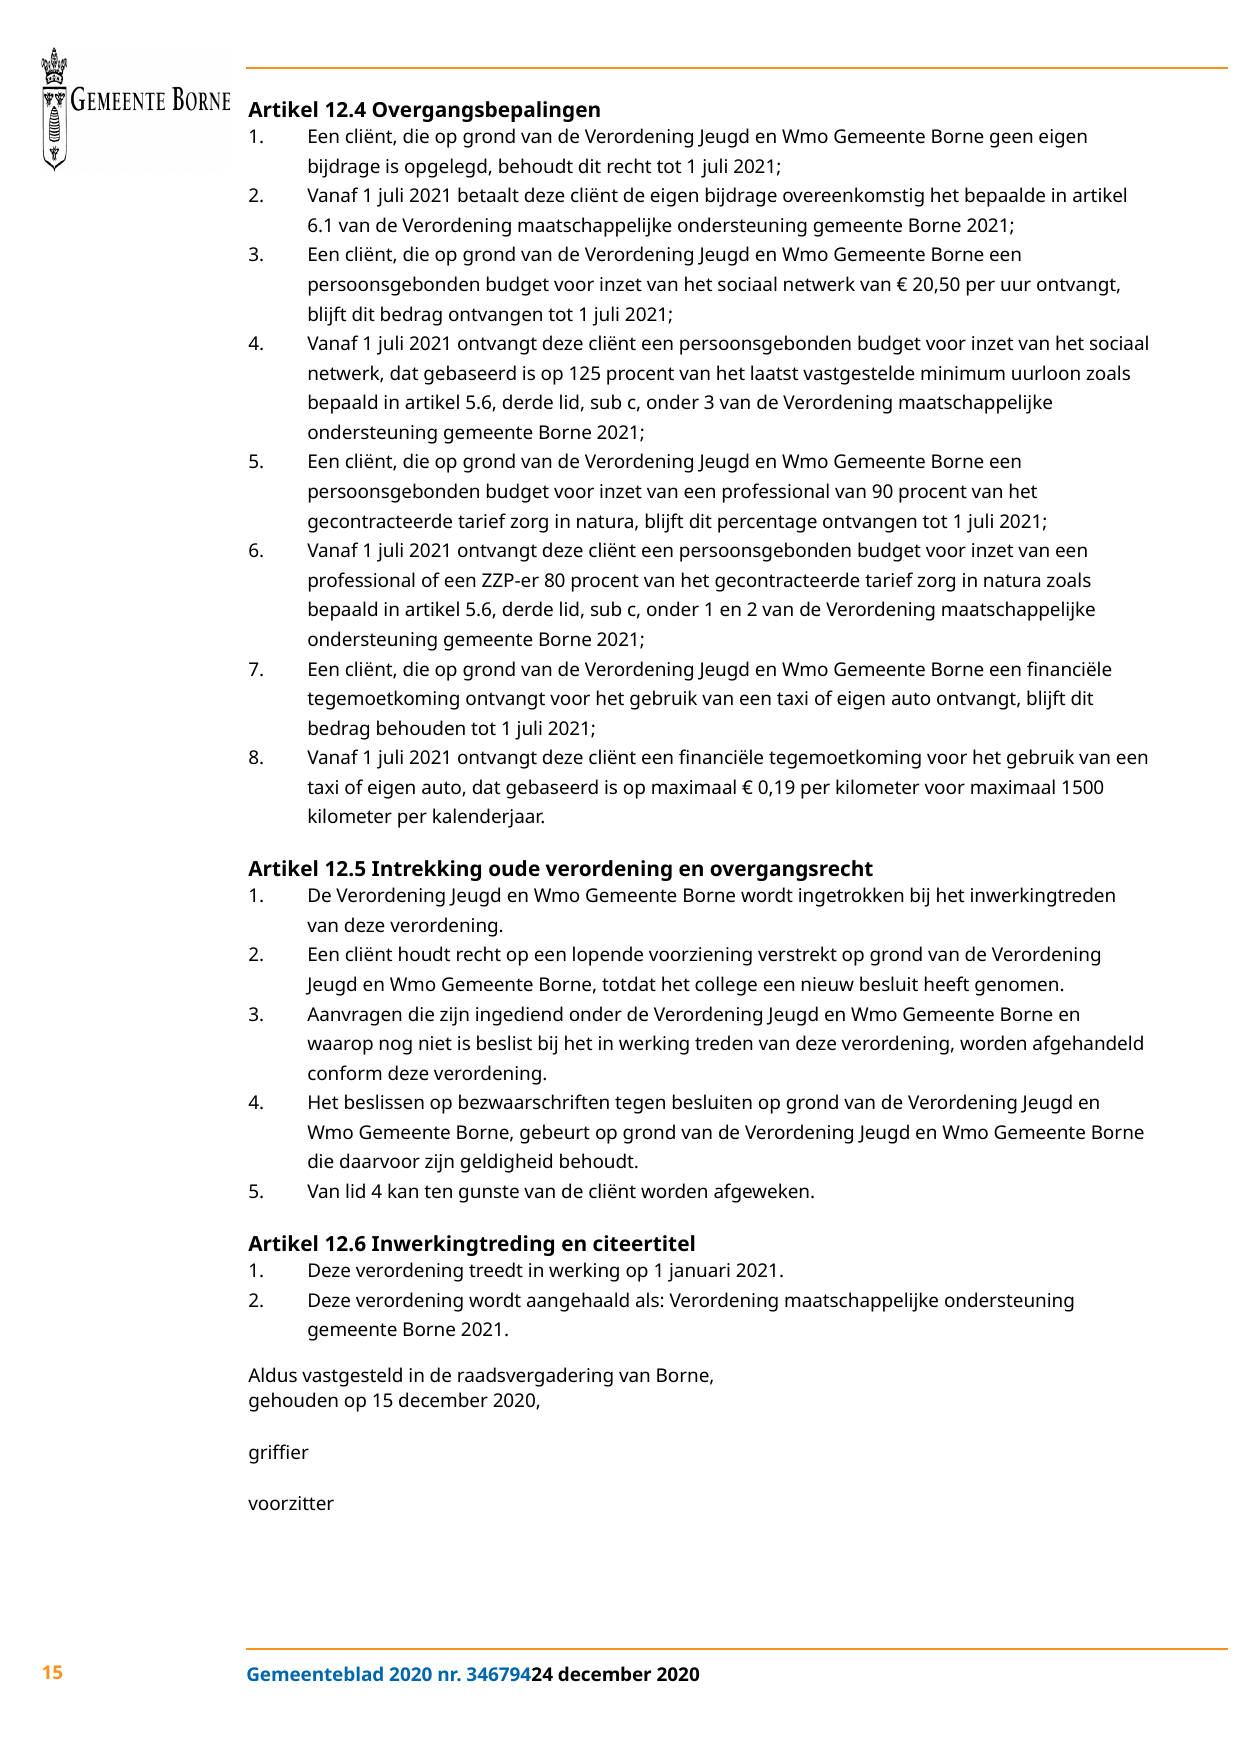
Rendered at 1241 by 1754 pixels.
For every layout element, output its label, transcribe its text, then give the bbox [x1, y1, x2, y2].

list Een cliënt, die op grond van de Verordening Jeugd en Wmo Gemeente Borne een persoonsgebonden budget voor inzet van een professional van 90 procent van het gecontracteerde tarief zorg in natura, blijft dit percentage ontvangen tot 1 juli 2021; [248, 449, 1152, 533]
list Vanaf 1 juli 2021 ontvangt deze cliënt een financiële tegemoetkoming voor het gebruik van een taxi of eigen auto, dat gebaseerd is op maximaal € 0,19 per kilometer voor maximaal 1500 kilometer per kalenderjaar. [248, 744, 1152, 829]
list Vanaf 1 juli 2021 betaalt deze cliënt de eigen bijdrage overeenkomstig het bepaalde in artikel 6.1 van de Verordening maatschappelijke ondersteuning gemeente Borne 2021; [248, 182, 1152, 238]
text voorzitter [248, 1491, 1152, 1516]
list Vanaf 1 juli 2021 ontvangt deze cliënt een persoonsgebonden budget voor inzet van het sociaal netwerk, dat gebaseerd is op 125 procent van het laatst vastgestelde minimum uurloon zoals bepaald in artikel 5.6, derde lid, sub c, onder 3 van de Verordening maatschappelijke ondersteuning gemeente Borne 2021; [248, 330, 1152, 445]
list Een cliënt, die op grond van de Verordening Jeugd en Wmo Gemeente Borne een persoonsgebonden budget voor inzet van het sociaal netwerk van € 20,50 per uur ontvangt, blijft dit bedrag ontvangen tot 1 juli 2021; [248, 242, 1152, 326]
list Een cliënt, die op grond van de Verordening Jeugd en Wmo Gemeente Borne een financiële tegemoetkoming ontvangt voor het gebruik van een taxi of eigen auto ontvangt, blijft dit bedrag behouden tot 1 juli 2021; [248, 656, 1152, 741]
list Een cliënt, die op grond van de Verordening Jeugd en Wmo Gemeente Borne geen eigen bijdrage is opgelegd, behoudt dit recht tot 1 juli 2021; [248, 123, 1152, 178]
list Van lid 4 kan ten gunste van de cliënt worden afgeweken. [248, 1178, 1152, 1204]
text griffier [248, 1439, 1152, 1465]
text Aldus vastgesteld in de raadsvergadering van Borne, [248, 1362, 1152, 1388]
text Artikel 12.5 Intrekking oude verordening en overgangsrecht [248, 854, 1152, 882]
list De Verordening Jeugd en Wmo Gemeente Borne wordt ingetrokken bij het inwerkingtreden van deze verordening. [248, 882, 1152, 938]
text gehouden op 15 december 2020, [248, 1388, 1152, 1413]
list Aanvragen die zijn ingediend onder de Verordening Jeugd en Wmo Gemeente Borne en waarop nog niet is beslist bij het in werking treden van deze verordening, worden afgehandeld conform deze verordening. [248, 1001, 1152, 1086]
list Deze verordening wordt aangehaald als: Verordening maatschappelijke ondersteuning gemeente Borne 2021. [248, 1287, 1152, 1342]
picture [41, 47, 231, 172]
text Artikel 12.4 Overgangsbepalingen [248, 95, 1152, 123]
list Een cliënt houdt recht op een lopende voorziening verstrekt op grond van de Verordening Jeugd en Wmo Gemeente Borne, totdat het college een nieuw besluit heeft genomen. [248, 942, 1152, 997]
list Deze verordening treedt in werking op 1 januari 2021. [248, 1257, 1152, 1283]
text Artikel 12.6 Inwerkingtreding en citeertitel [248, 1229, 1152, 1257]
list Vanaf 1 juli 2021 ontvangt deze cliënt een persoonsgebonden budget voor inzet van een professional of een ZZP-er 80 procent van het gecontracteerde tarief zorg in natura zoals bepaald in artikel 5.6, derde lid, sub c, onder 1 en 2 van de Verordening maatschappelijke ondersteuning gemeente Borne 2021; [248, 537, 1152, 652]
list Het beslissen op bezwaarschriften tegen besluiten op grond van de Verordening Jeugd en Wmo Gemeente Borne, gebeurt op grond van de Verordening Jeugd en Wmo Gemeente Borne die daarvoor zijn geldigheid behoudt. [248, 1089, 1152, 1174]
